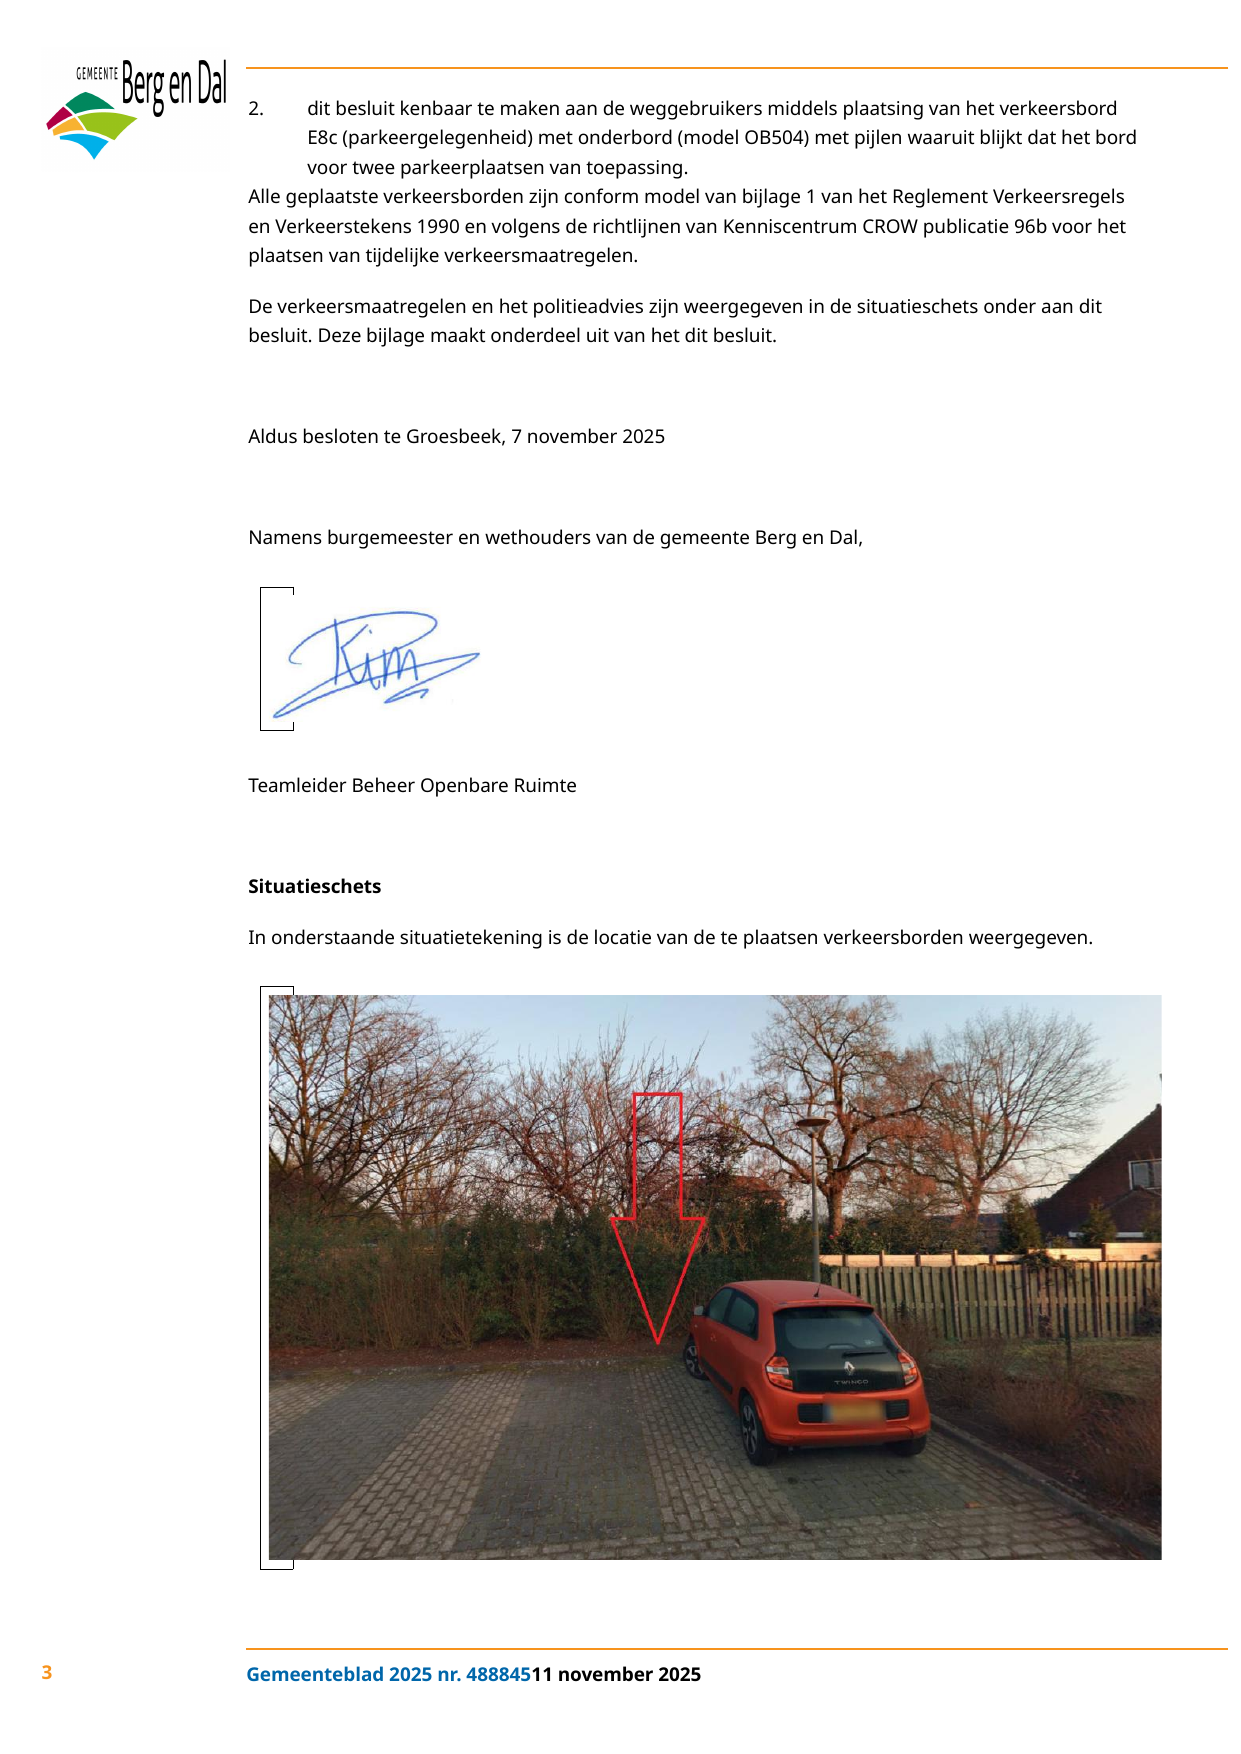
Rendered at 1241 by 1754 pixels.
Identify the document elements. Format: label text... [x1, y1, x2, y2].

text Aldus besloten te Groesbeek, 7 november 2025 [248, 423, 1152, 449]
picture [268, 995, 1162, 1560]
list dit besluit kenbaar te maken aan de weggebruikers middels plaatsing van het verkeersbord E8c (parkeergelegenheid) met onderbord (model OB504) met pijlen waaruit blijkt dat het bord voor twee parkeerplaatsen van toepassing. [248, 95, 1152, 180]
text Situatieschets [248, 873, 1152, 899]
picture [41, 47, 231, 172]
text Teamleider Beheer Openbare Ruimte [248, 773, 1152, 798]
text Namens burgemeester en wethouders van de gemeente Berg en Dal, [248, 524, 1152, 550]
picture [268, 595, 482, 722]
text In onderstaande situatietekening is de locatie van de te plaatsen verkeersborden weergegeven. [248, 924, 1152, 949]
text De verkeersmaatregelen en het politieadvies zijn weergegeven in de situatieschets onder aan dit besluit. Deze bijlage maakt onderdeel uit van het dit besluit. [248, 293, 1152, 348]
text Alle geplaatste verkeersborden zijn conform model van bijlage 1 van het Reglement Verkeersregels en Verkeerstekens 1990 en volgens de richtlijnen van Kenniscentrum CROW publicatie 96b voor het plaatsen van tijdelijke verkeersmaatregelen. [248, 183, 1152, 268]
